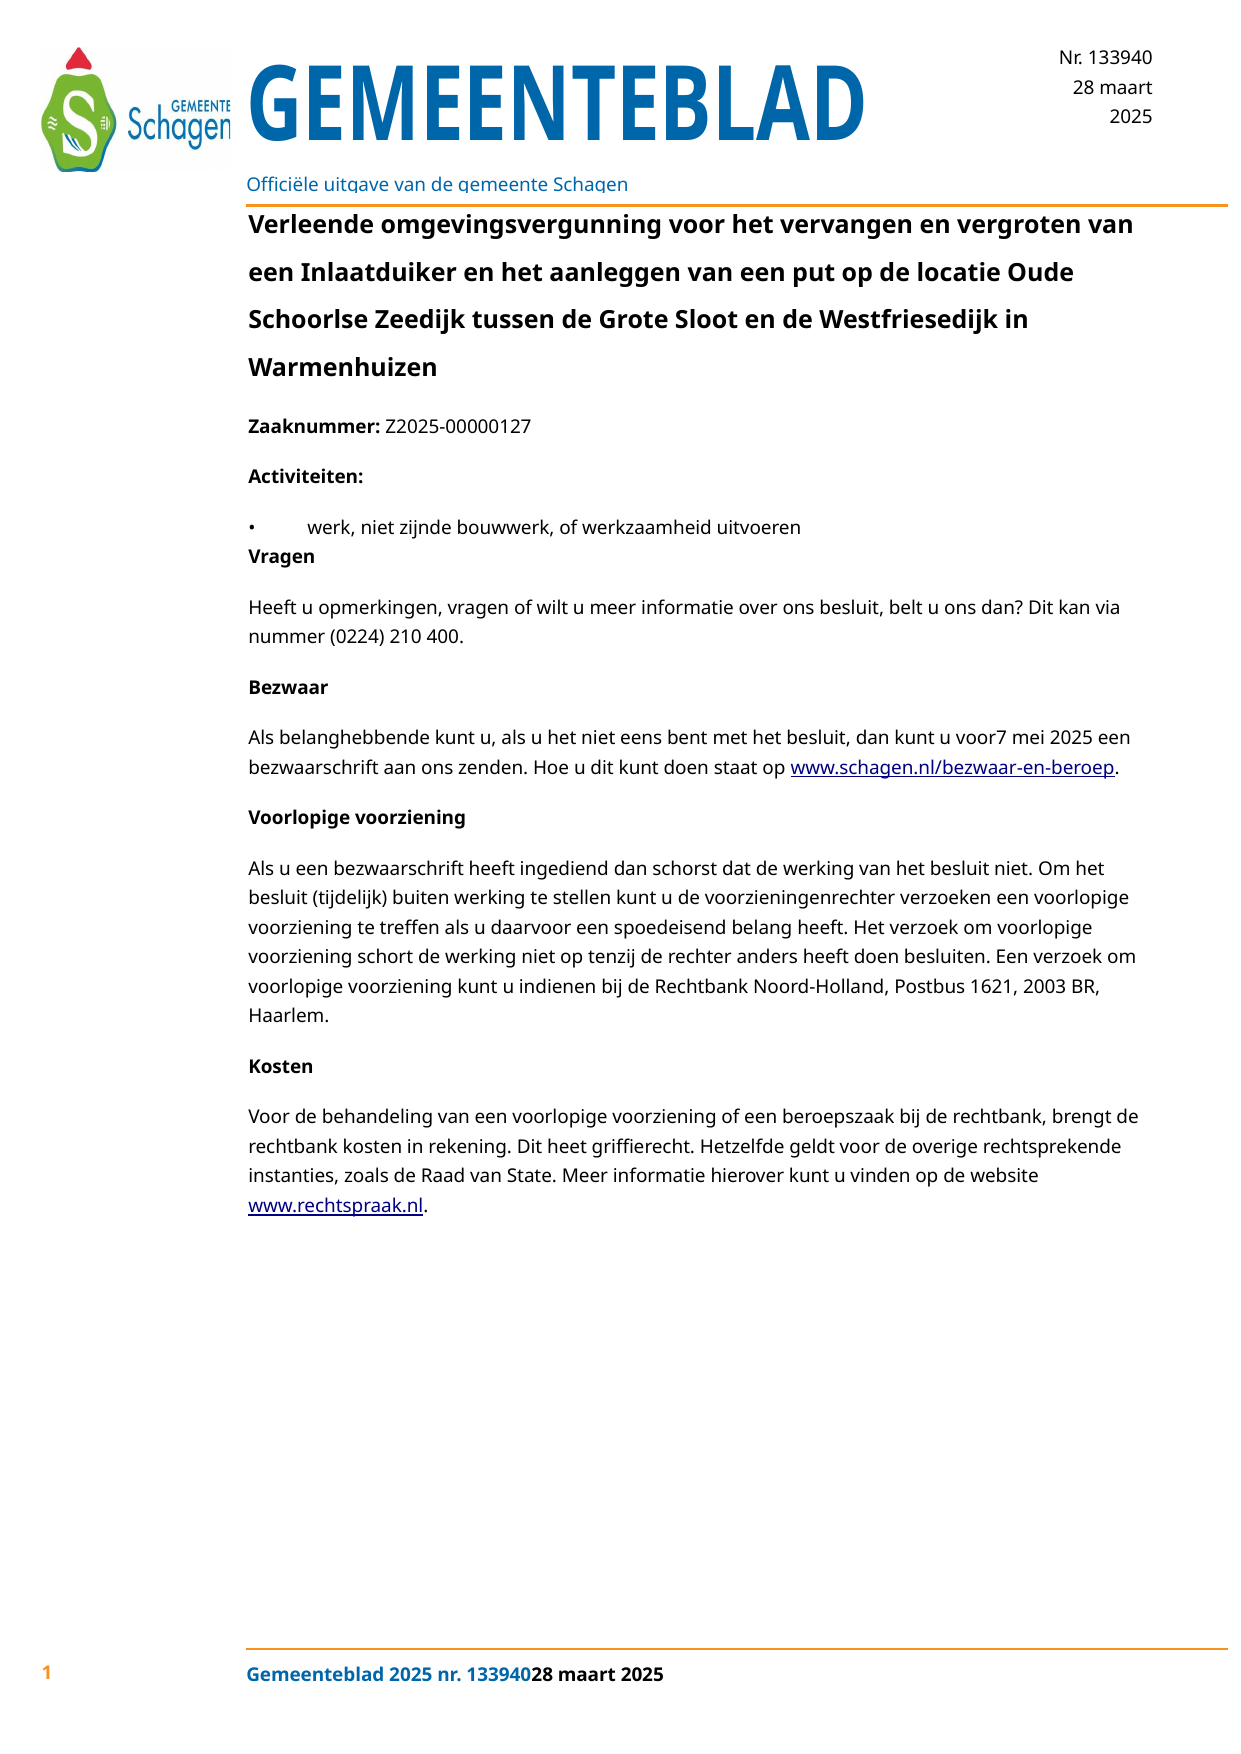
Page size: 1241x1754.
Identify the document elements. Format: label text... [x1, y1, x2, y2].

text Heeft u opmerkingen, vragen of wilt u meer informatie over ons besluit, belt u ons dan? Dit kan via nummer (0224) 210 400. [248, 594, 1152, 649]
text Voor de behandeling van een voorlopige voorziening of een beroepszaak bij de rechtbank, brengt de rechtbank kosten in rekening. Dit heet griffierecht. Hetzelfde geldt voor de overige rechtsprekende instanties, zoals de Raad van State. Meer informatie hierover kunt u vinden op de website www.rechtspraak.nl. [248, 1103, 1152, 1218]
text Kosten [248, 1053, 1152, 1079]
text Zaaknummer: Z2025-00000127 [248, 413, 1152, 439]
text Bezwaar [248, 674, 1152, 700]
text Als belanghebbende kunt u, als u het niet eens bent met het besluit, dan kunt u voor7 mei 2025 een bezwaarschrift aan ons zenden. Hoe u dit kunt doen staat op www.schagen.nl/bezwaar-en-beroep. [248, 724, 1152, 780]
text Voorlopige voorziening [248, 804, 1152, 830]
list werk, niet zijnde bouwwerk, of werkzaamheid uitvoeren [248, 514, 1152, 540]
text Als u een bezwaarschrift heeft ingediend dan schorst dat de werking van het besluit niet. Om het besluit (tijdelijk) buiten werking te stellen kunt u de voorzieningenrechter verzoeken een voorlopige voorziening te treffen als u daarvoor een spoedeisend belang heeft. Het verzoek om voorlopige voorziening schort de werking niet op tenzij de rechter anders heeft doen besluiten. Een verzoek om voorlopige voorziening kunt u indienen bij de Rechtbank Noord-Holland, Postbus 1621, 2003 BR, Haarlem. [248, 855, 1152, 1028]
text Verleende omgevingsvergunning voor het vervangen en vergroten van een Inlaatduiker en het aanleggen van een put op de locatie Oude Schoorlse Zeedijk tussen de Grote Sloot en de Westfriesedijk in Warmenhuizen [248, 207, 1152, 384]
text Vragen [248, 543, 1152, 569]
text Activiteiten: [248, 463, 1152, 489]
picture [41, 47, 231, 172]
